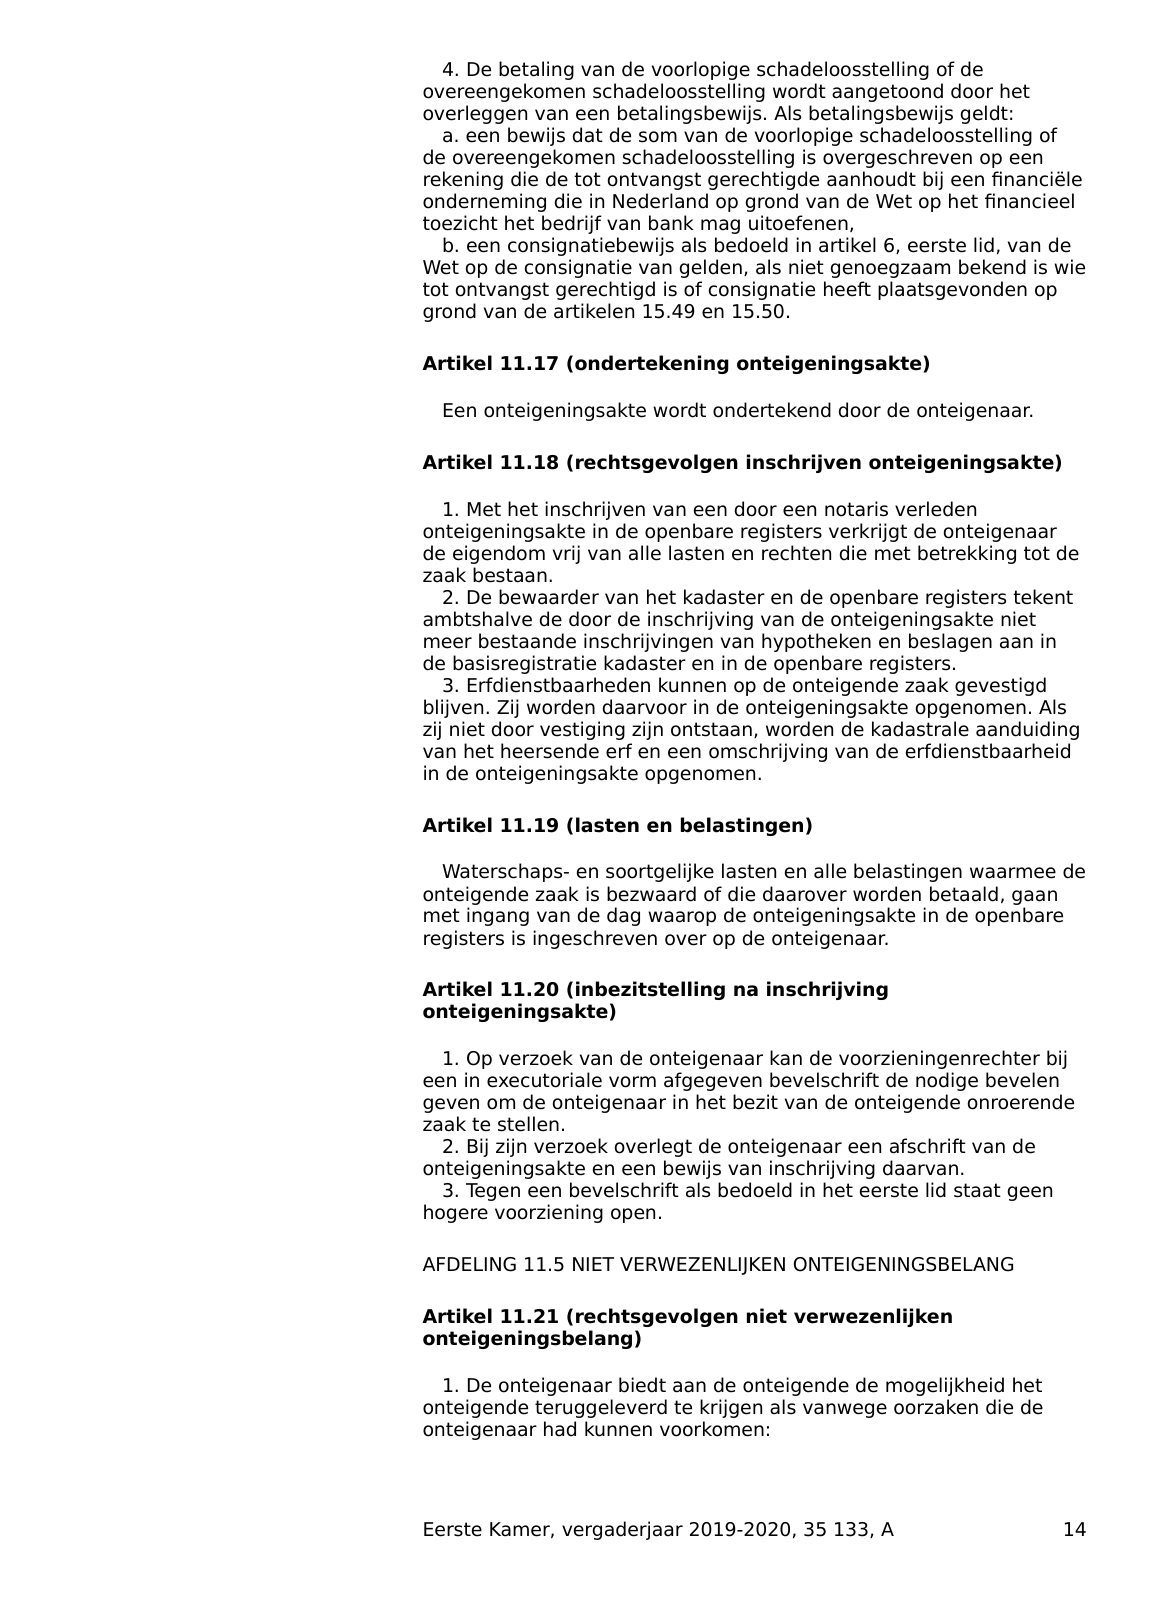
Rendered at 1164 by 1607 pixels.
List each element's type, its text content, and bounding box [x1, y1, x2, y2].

text Waterschaps- en soortgelijke lasten en alle belastingen waarmee de onteigende zaak is bezwaard of die daarover worden betaald, gaan met ingang van de dag waarop de onteigeningsakte in de openbare registers is ingeschreven over op de onteigenaar. [422, 861, 1087, 949]
text 1. De onteigenaar biedt aan de onteigende de mogelijkheid het onteigende teruggeleverd te krijgen als vanwege oorzaken die de onteigenaar had kunnen voorkomen: [422, 1375, 1087, 1441]
subtitle Artikel 11.19 (lasten en belastingen) [422, 814, 1087, 836]
text 1. Op verzoek van de onteigenaar kan de voorzieningenrechter bij een in executoriale vorm afgegeven bevelschrift de nodige bevelen geven om de onteigenaar in het bezit van de onteigende onroerende zaak te stellen. [422, 1048, 1087, 1136]
text 2. De bewaarder van het kadaster en de openbare registers tekent ambtshalve de door de inschrijving van de onteigeningsakte niet meer bestaande inschrijvingen van hypotheken en beslagen aan in de basisregistratie kadaster en in de openbare registers. [422, 587, 1087, 674]
text 2. Bij zijn verzoek overlegt de onteigenaar een afschrift van de onteigeningsakte en een bewijs van inschrijving daarvan. [422, 1136, 1087, 1180]
text 3. Erfdienstbaarheden kunnen op de onteigende zaak gevestigd blijven. Zij worden daarvoor in de onteigeningsakte opgenomen. Als zij niet door vestiging zijn ontstaan, worden de kadastrale aanduiding van het heersende erf en een omschrijving van de erfdienstbaarheid in de onteigeningsakte opgenomen. [422, 674, 1087, 784]
text b. een consignatiebewijs als bedoeld in artikel 6, eerste lid, van de Wet op de consignatie van gelden, als niet genoegzaam bekend is wie tot ontvangst gerechtigd is of consignatie heeft plaatsgevonden op grond van de artikelen 15.49 en 15.50. [422, 235, 1087, 323]
text 3. Tegen een bevelschrift als bedoeld in het eerste lid staat geen hogere voorziening open. [422, 1180, 1087, 1224]
subtitle Artikel 11.20 (inbezitstelling na inschrijving onteigeningsakte) [422, 979, 1087, 1023]
text 4. De betaling van de voorlopige schadeloosstelling of de overeengekomen schadeloosstelling wordt aangetoond door het overleggen van een betalingsbewijs. Als betalingsbewijs geldt: [422, 59, 1087, 125]
subtitle Artikel 11.17 (ondertekening onteigeningsakte) [422, 353, 1087, 375]
text Een onteigeningsakte wordt ondertekend door de onteigenaar. [422, 400, 1087, 422]
text 1. Met het inschrijven van een door een notaris verleden onteigeningsakte in de openbare registers verkrijgt de onteigenaar de eigendom vrij van alle lasten en rechten die met betrekking tot de zaak bestaan. [422, 499, 1087, 587]
subtitle Artikel 11.18 (rechtsgevolgen inschrijven onteigeningsakte) [422, 452, 1087, 474]
subtitle AFDELING 11.5 NIET VERWEZENLIJKEN ONTEIGENINGSBELANG [422, 1254, 1087, 1276]
subtitle Artikel 11.21 (rechtsgevolgen niet verwezenlijken onteigeningsbelang) [422, 1306, 1087, 1350]
text a. een bewijs dat de som van de voorlopige schadeloosstelling of de overeengekomen schadeloosstelling is overgeschreven op een rekening die de tot ontvangst gerechtigde aanhoudt bij een financiële onderneming die in Nederland op grond van de Wet op het financieel toezicht het bedrijf van bank mag uitoefenen, [422, 125, 1087, 235]
